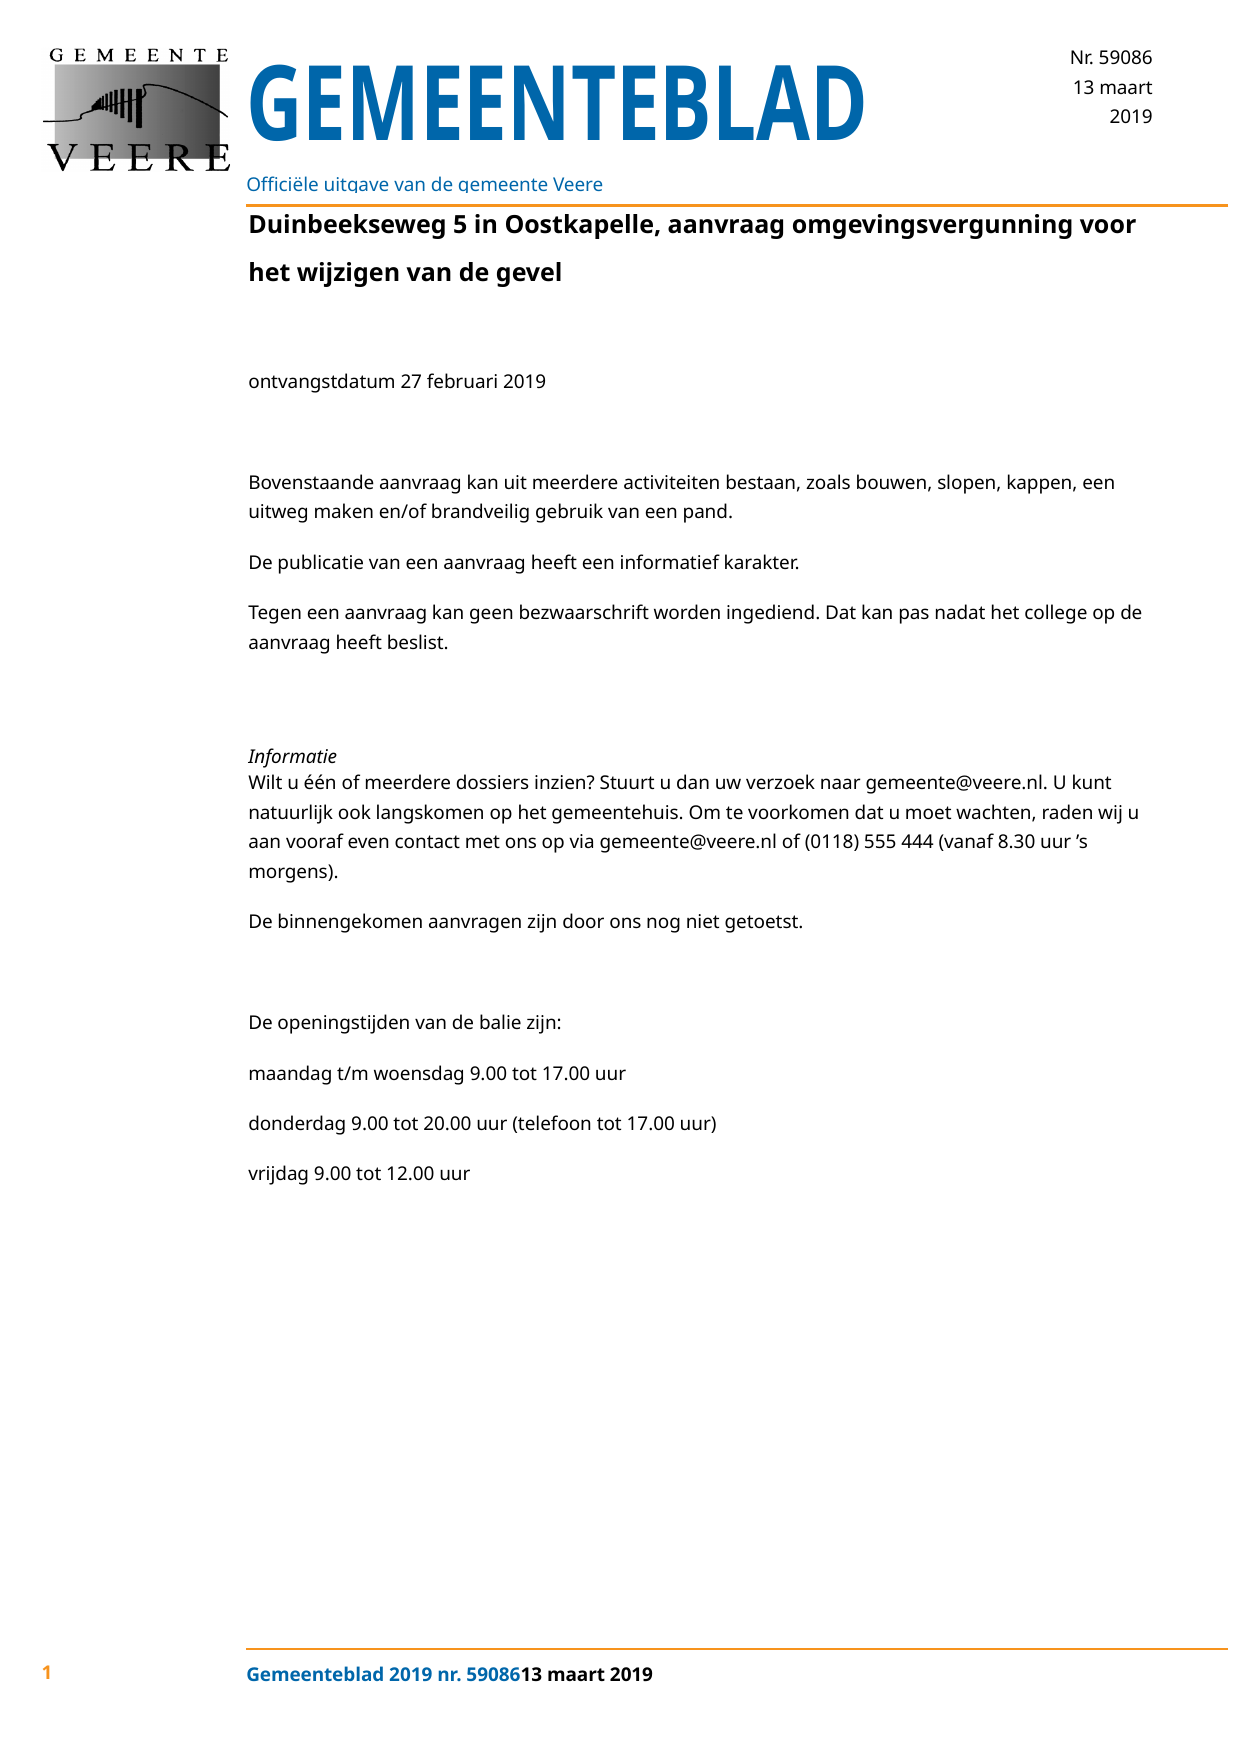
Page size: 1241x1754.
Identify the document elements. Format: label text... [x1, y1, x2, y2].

text Tegen een aanvraag kan geen bezwaarschrift worden ingediend. Dat kan pas nadat het college op de aanvraag heeft beslist. [248, 599, 1152, 655]
text Wilt u één of meerdere dossiers inzien? Stuurt u dan uw verzoek naar gemeente@veere.nl. U kunt natuurlijk ook langskomen op het gemeentehuis. Om te voorkomen dat u moet wachten, raden wij u aan vooraf even contact met ons op via gemeente@veere.nl of (0118) 555 444 (vanaf 8.30 uur ’s morgens). [248, 769, 1152, 884]
text De publicatie van een aanvraag heeft een informatief karakter. [248, 549, 1152, 575]
text Bovenstaande aanvraag kan uit meerdere activiteiten bestaan, zoals bouwen, slopen, kappen, een uitweg maken en/of brandveilig gebruik van een pand. [248, 469, 1152, 524]
text De binnengekomen aanvragen zijn door ons nog niet getoetst. [248, 908, 1152, 934]
text maandag t/m woensdag 9.00 tot 17.00 uur [248, 1060, 1152, 1085]
text Duinbeekseweg 5 in Oostkapelle, aanvraag omgevingsvergunning voor het wijzigen van de gevel [248, 207, 1152, 288]
text Informatie [248, 743, 1152, 769]
text ontvangstdatum 27 februari 2019 [248, 368, 1152, 394]
text De openingstijden van de balie zijn: [248, 1009, 1152, 1035]
text vrijdag 9.00 tot 12.00 uur [248, 1161, 1152, 1186]
text donderdag 9.00 tot 20.00 uur (telefoon tot 17.00 uur) [248, 1110, 1152, 1136]
picture [41, 47, 231, 172]
